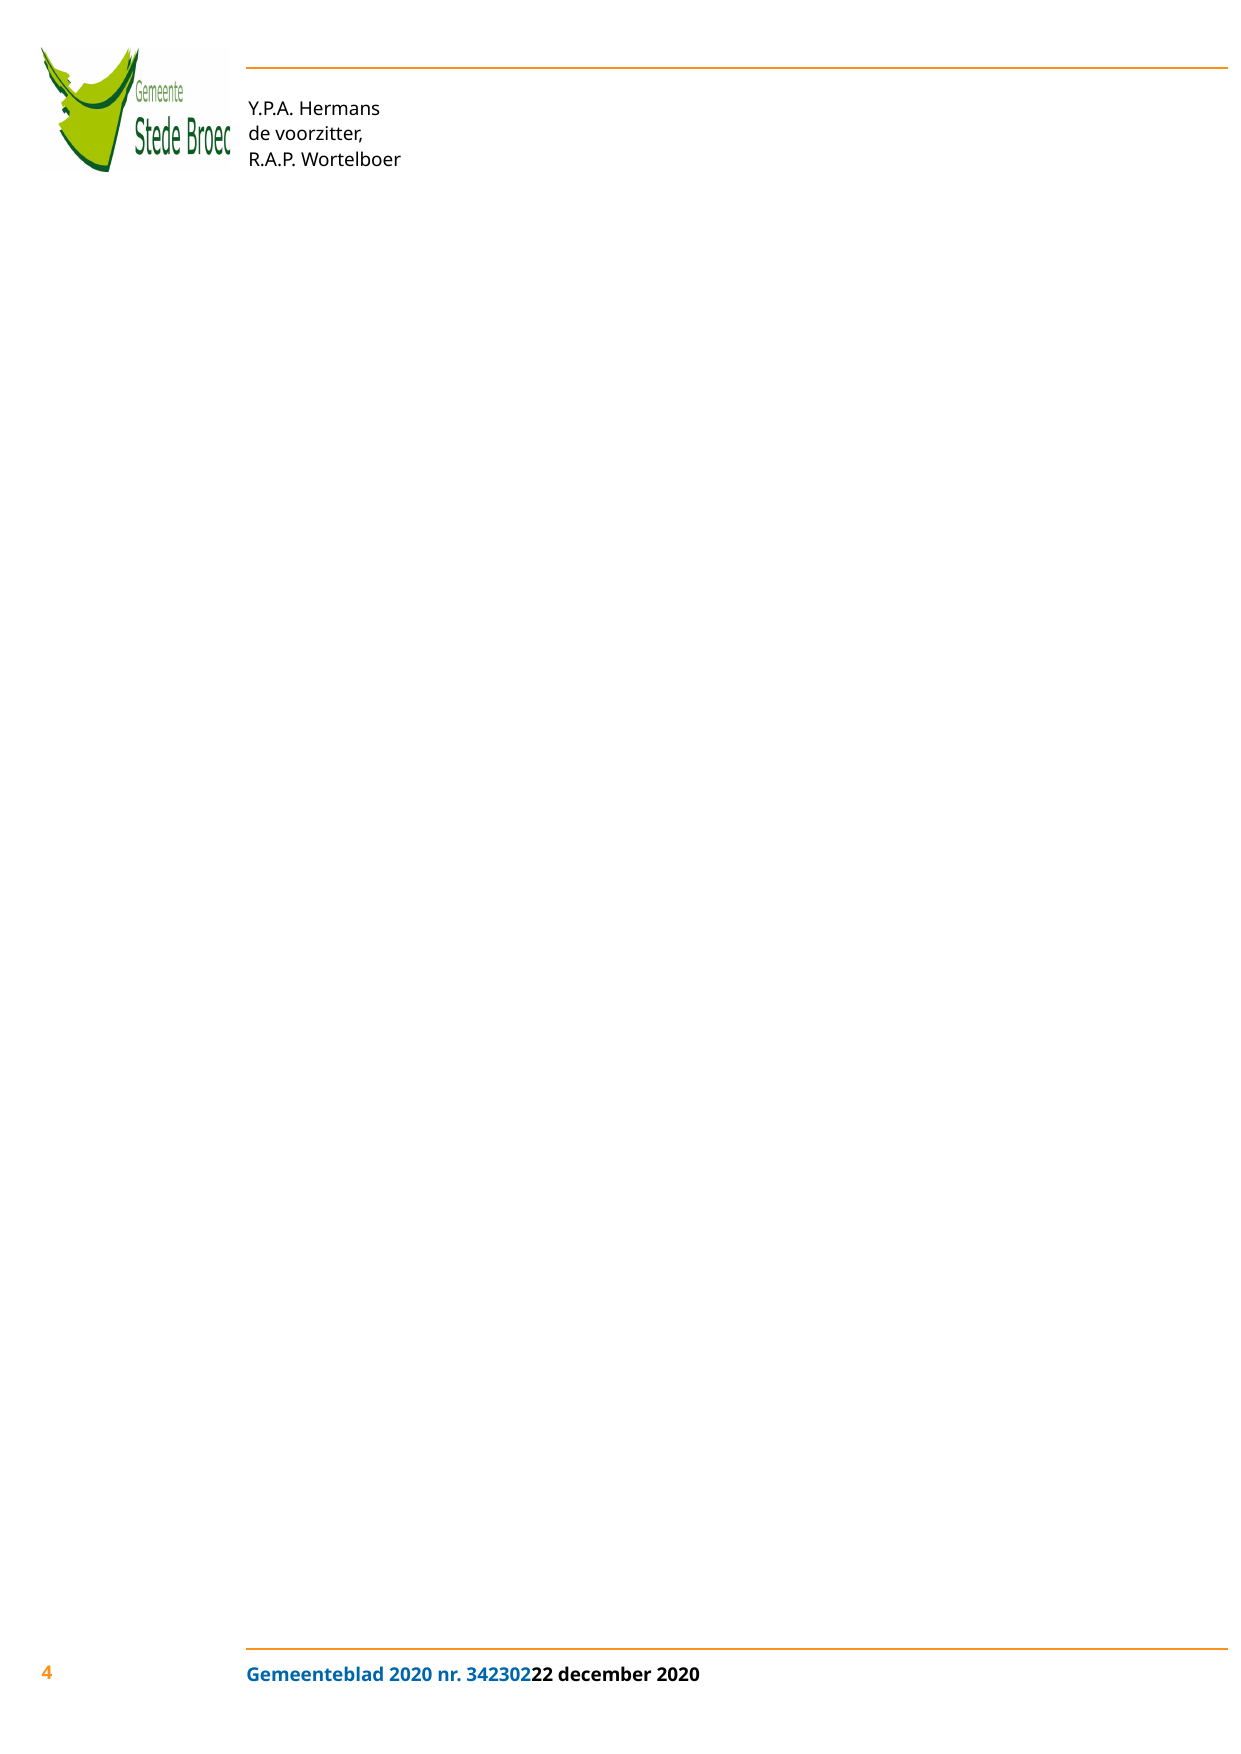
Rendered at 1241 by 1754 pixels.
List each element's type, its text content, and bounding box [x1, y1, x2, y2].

text Y.P.A. Hermans [248, 95, 1152, 121]
text R.A.P. Wortelboer [248, 146, 1152, 172]
picture [41, 47, 231, 172]
text de voorzitter, [248, 121, 1152, 146]
